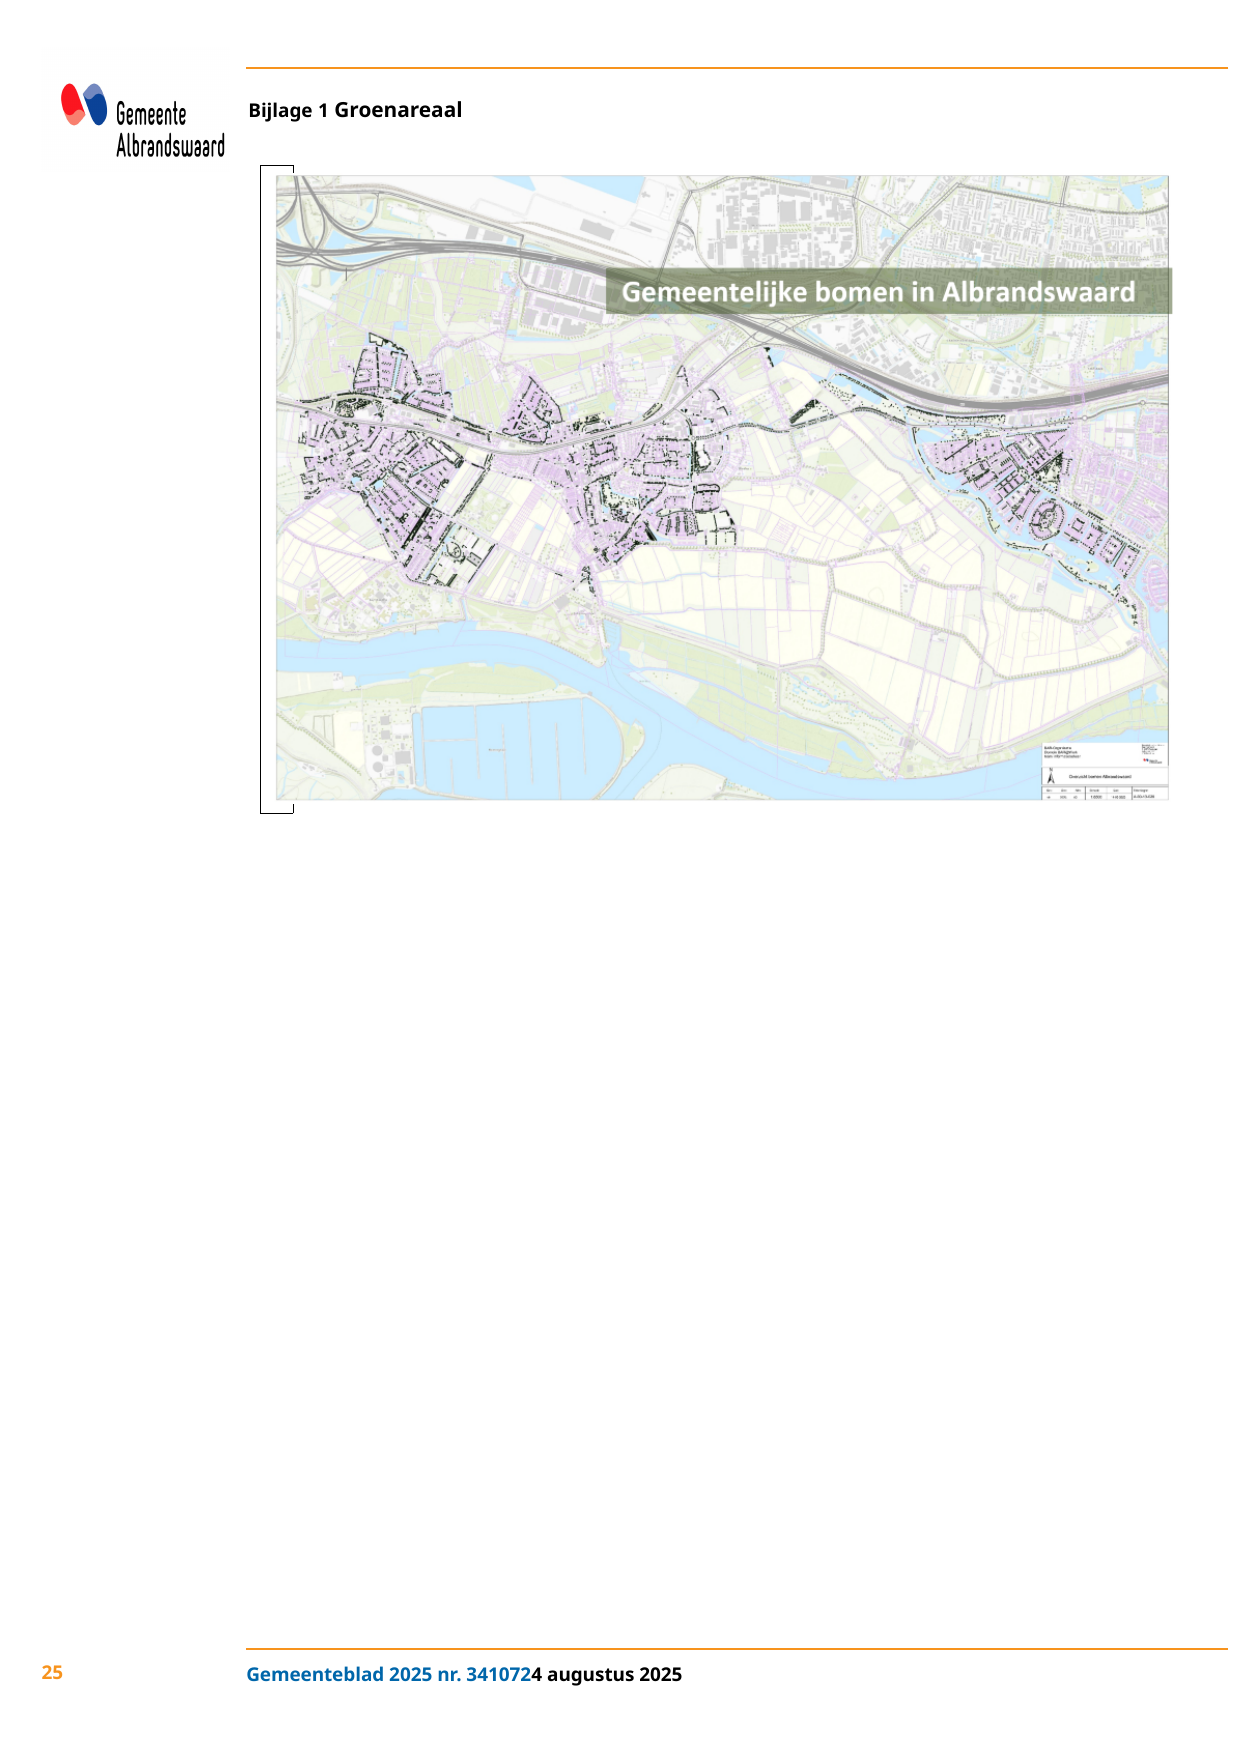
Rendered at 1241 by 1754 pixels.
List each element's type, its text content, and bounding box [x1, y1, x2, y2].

text Bijlage 1 Groenareaal [248, 95, 1152, 123]
picture [41, 47, 231, 172]
picture [268, 173, 1173, 804]
